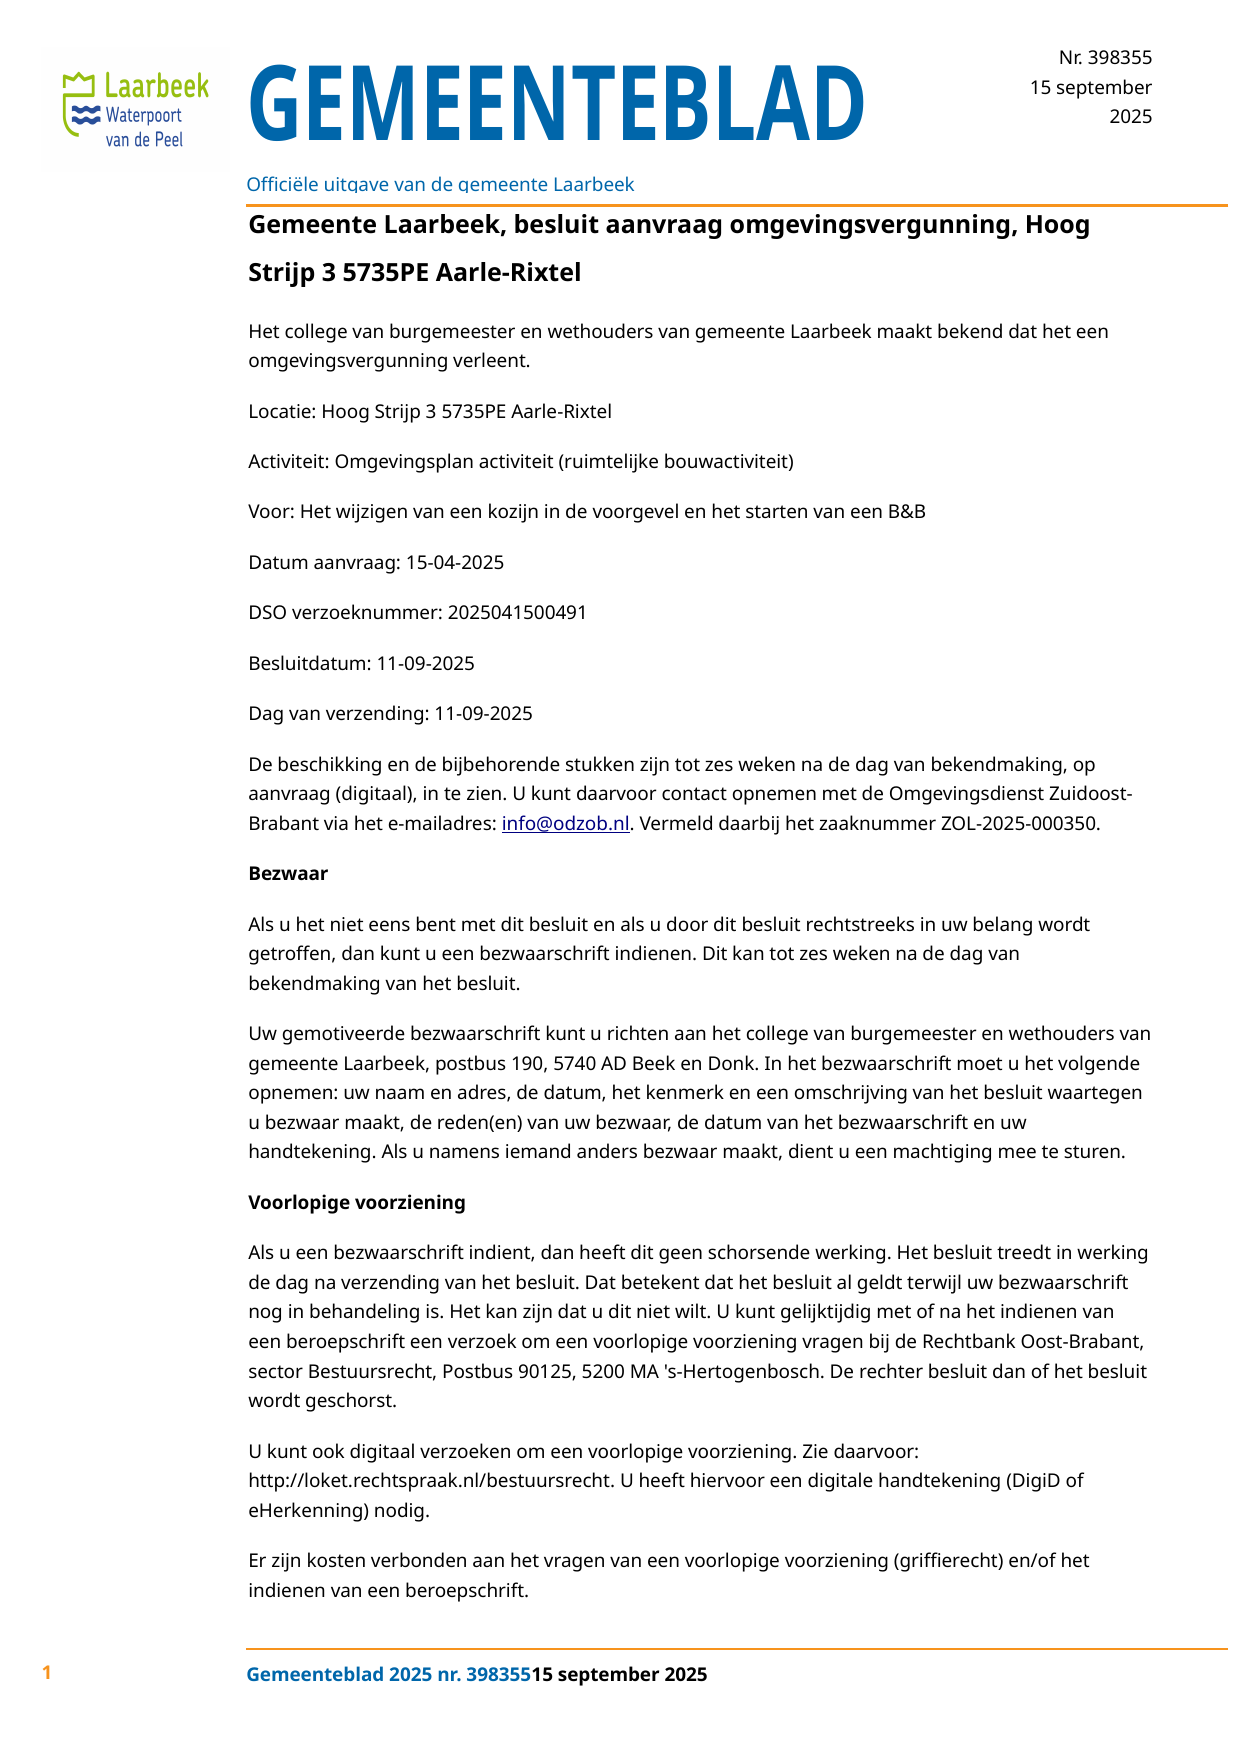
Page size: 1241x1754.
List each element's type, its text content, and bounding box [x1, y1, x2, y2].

text Bezwaar [248, 860, 1152, 886]
text Locatie: Hoog Strijp 3 5735PE Aarle-Rixtel [248, 398, 1152, 424]
text Voorlopige voorziening [248, 1189, 1152, 1215]
text DSO verzoeknummer: 2025041500491 [248, 599, 1152, 625]
text Dag van verzending: 11-09-2025 [248, 700, 1152, 726]
text Besluitdatum: 11-09-2025 [248, 650, 1152, 676]
text Als u het niet eens bent met dit besluit en als u door dit besluit rechtstreeks in uw belang wordt getroffen, dan kunt u een bezwaarschrift indienen. Dit kan tot zes weken na de dag van bekendmaking van het besluit. [248, 911, 1152, 996]
text Het college van burgemeester en wethouders van gemeente Laarbeek maakt bekend dat het een omgevingsvergunning verleent. [248, 318, 1152, 373]
text Datum aanvraag: 15-04-2025 [248, 549, 1152, 575]
text U kunt ook digitaal verzoeken om een voorlopige voorziening. Zie daarvoor: http://loket.rechtspraak.nl/bestuursrecht. U heeft hiervoor een digitale handtekening (DigiD of eHerkenning) nodig. [248, 1438, 1152, 1523]
text Er zijn kosten verbonden aan het vragen van een voorlopige voorziening (griffierecht) en/of het indienen van een beroepschrift. [248, 1547, 1152, 1603]
text De beschikking en de bijbehorende stukken zijn tot zes weken na de dag van bekendmaking, op aanvraag (digitaal), in te zien. U kunt daarvoor contact opnemen met de Omgevingsdienst Zuidoost-Brabant via het e-mailadres: info@odzob.nl. Vermeld daarbij het zaaknummer ZOL-2025-000350. [248, 751, 1152, 836]
text Als u een bezwaarschrift indient, dan heeft dit geen schorsende werking. Het besluit treedt in werking de dag na verzending van het besluit. Dat betekent dat het besluit al geldt terwijl uw bezwaarschrift nog in behandeling is. Het kan zijn dat u dit niet wilt. U kunt gelijktijdig met of na het indienen van een beroepschrift een verzoek om een voorlopige voorziening vragen bij de Rechtbank Oost-Brabant, sector Bestuursrecht, Postbus 90125, 5200 MA 's‑Hertogenbosch. De rechter besluit dan of het besluit wordt geschorst. [248, 1239, 1152, 1413]
text Voor: Het wijzigen van een kozijn in de voorgevel en het starten van een B&B [248, 499, 1152, 524]
text Gemeente Laarbeek, besluit aanvraag omgevingsvergunning, Hoog Strijp 3 5735PE Aarle-Rixtel [248, 207, 1152, 288]
text Activiteit: Omgevingsplan activiteit (ruimtelijke bouwactiviteit) [248, 448, 1152, 474]
picture [41, 47, 231, 172]
text Uw gemotiveerde bezwaarschrift kunt u richten aan het college van burgemeester en wethouders van gemeente Laarbeek, postbus 190, 5740 AD Beek en Donk. In het bezwaarschrift moet u het volgende opnemen: uw naam en adres, de datum, het kenmerk en een omschrijving van het besluit waartegen u bezwaar maakt, de reden(en) van uw bezwaar, de datum van het bezwaarschrift en uw handtekening. Als u namens iemand anders bezwaar maakt, dient u een machtiging mee te sturen. [248, 1020, 1152, 1164]
